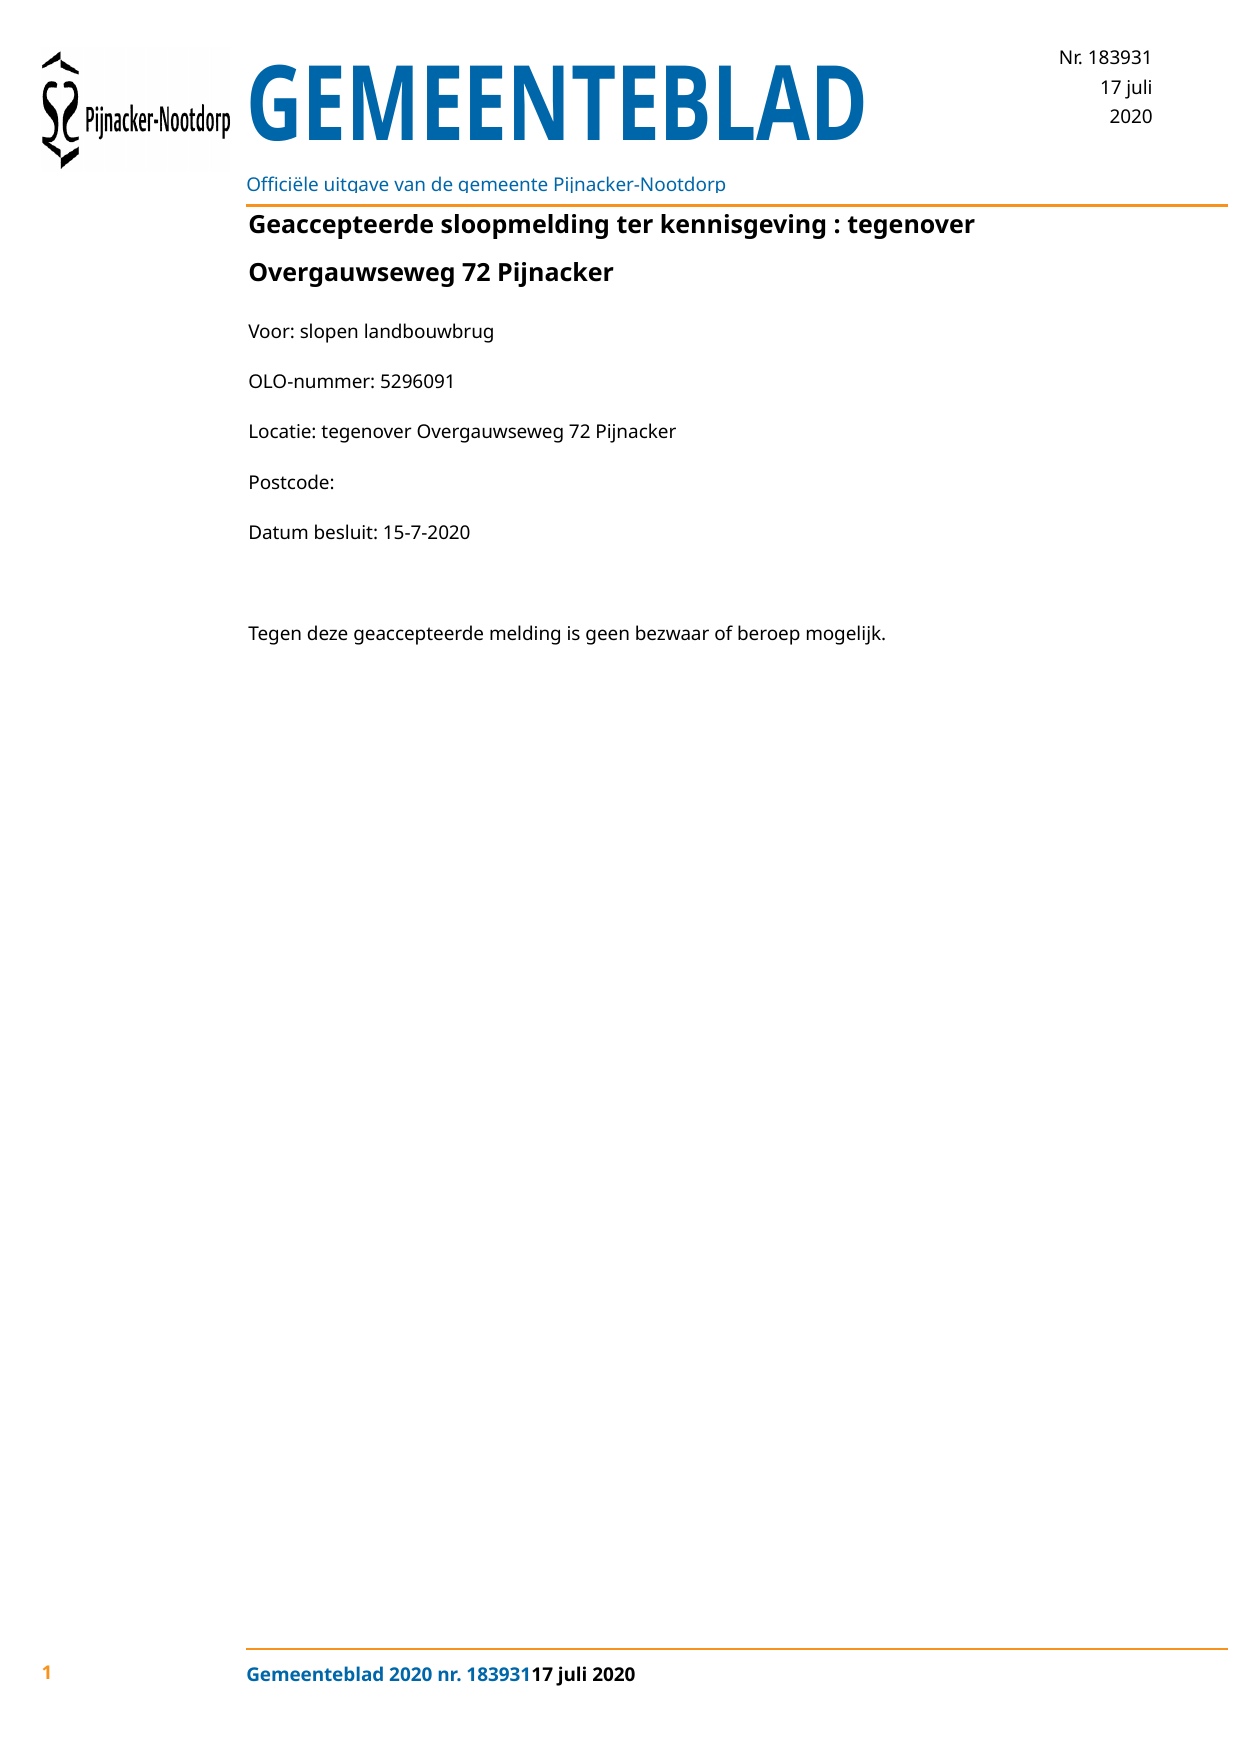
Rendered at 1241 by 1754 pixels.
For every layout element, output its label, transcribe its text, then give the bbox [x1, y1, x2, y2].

text OLO-nummer: 5296091 [248, 368, 1152, 394]
text Voor: slopen landbouwbrug [248, 318, 1152, 344]
text Tegen deze geaccepteerde melding is geen bezwaar of beroep mogelijk. [248, 620, 1152, 646]
text Postcode: [248, 469, 1152, 495]
text Datum besluit: 15-7-2020 [248, 519, 1152, 545]
text Geaccepteerde sloopmelding ter kennisgeving : tegenover Overgauwseweg 72 Pijnacker [248, 207, 1152, 288]
picture [41, 47, 231, 172]
text Locatie: tegenover Overgauwseweg 72 Pijnacker [248, 419, 1152, 444]
